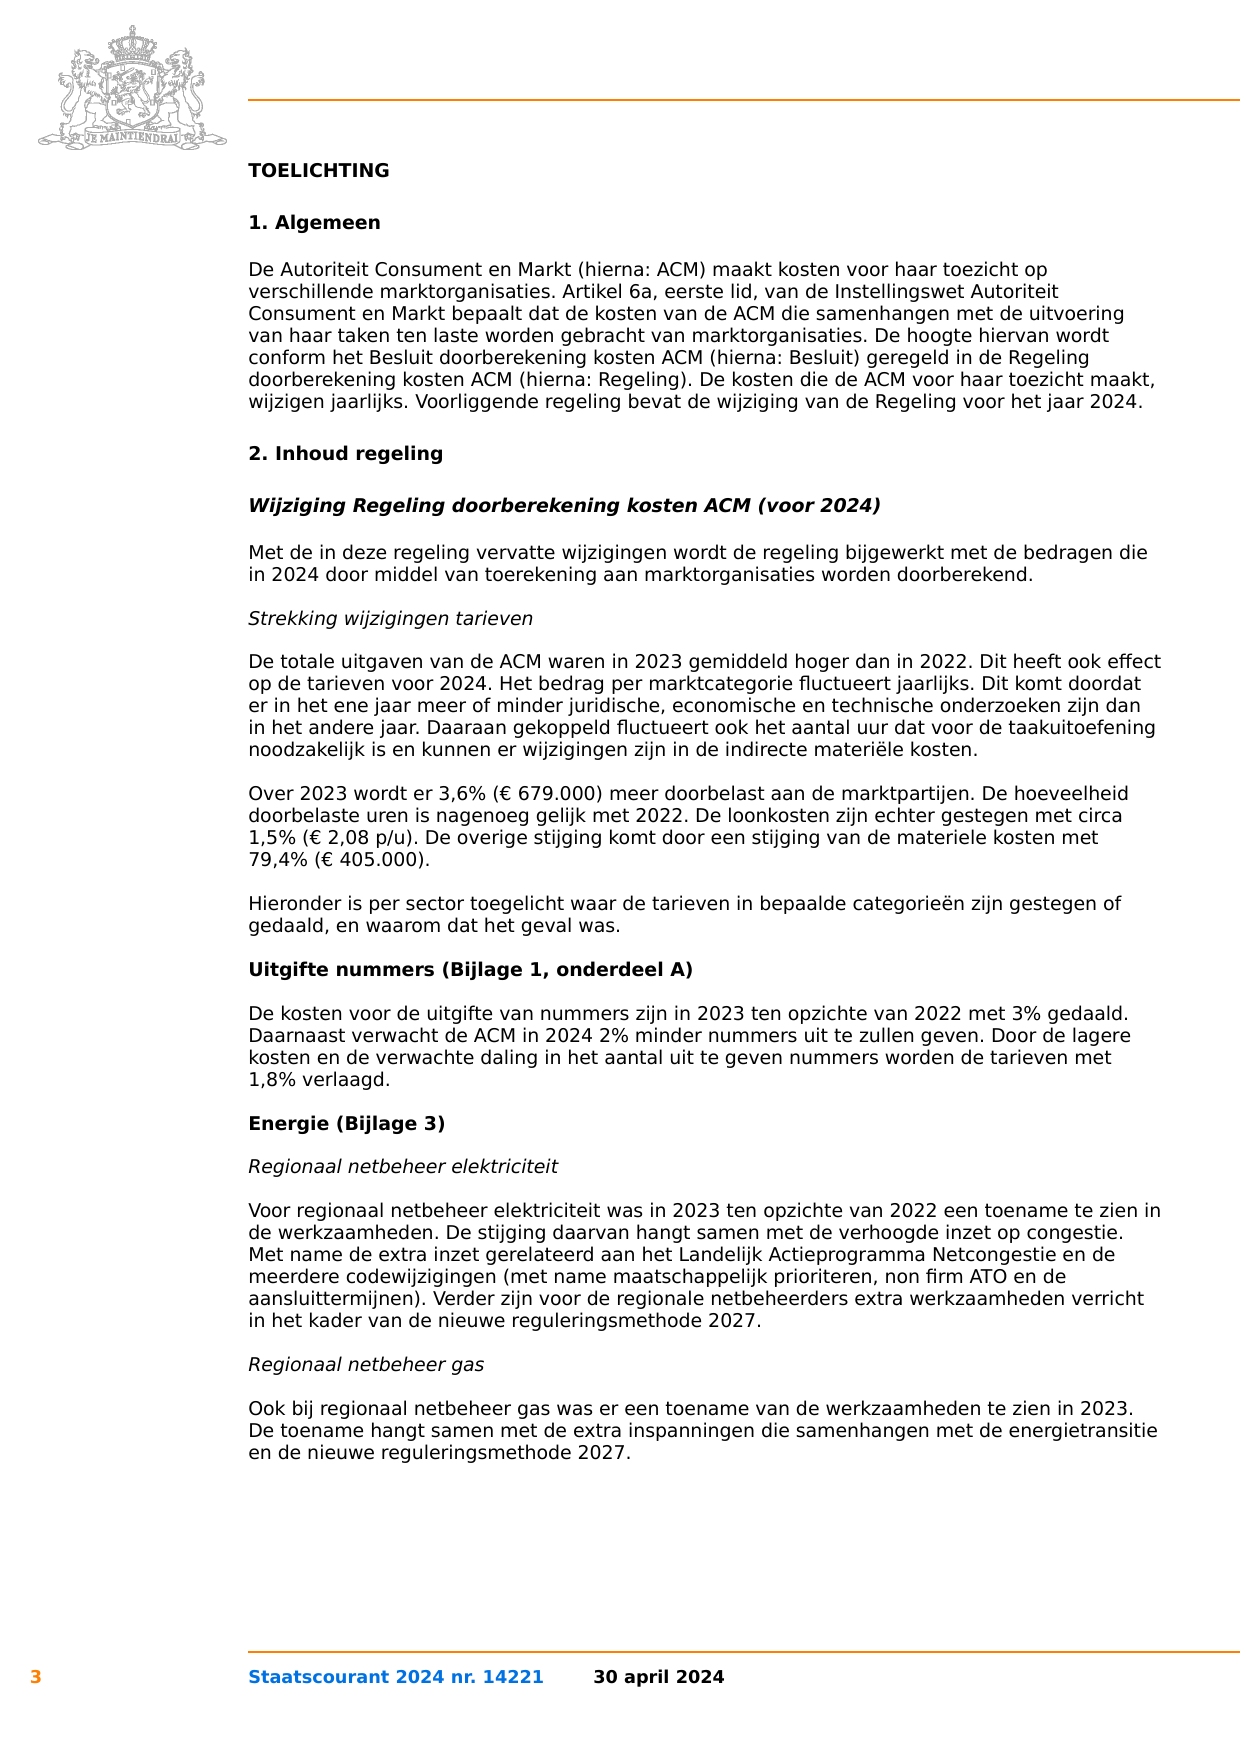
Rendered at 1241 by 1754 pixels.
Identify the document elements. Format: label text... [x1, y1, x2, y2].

text Met de in deze regeling vervatte wijzigingen wordt de regeling bijgewerkt met de bedragen die in 2024 door middel van toerekening aan marktorganisaties worden doorberekend. [248, 542, 1163, 586]
text Over 2023 wordt er 3,6% (€ 679.000) meer doorbelast aan de marktpartijen. De hoeveelheid doorbelaste uren is nagenoeg gelijk met 2022. De loonkosten zijn echter gestegen met circa 1,5% (€ 2,08 p/u). De overige stijging komt door een stijging van de materiele kosten met 79,4% (€ 405.000). [248, 783, 1163, 871]
subtitle TOELICHTING [248, 160, 1163, 182]
subtitle Wijziging Regeling doorberekening kosten ACM (voor 2024) [248, 495, 1163, 517]
text Ook bij regionaal netbeheer gas was er een toename van de werkzaamheden te zien in 2023. De toename hangt samen met de extra inspanningen die samenhangen met de energietransitie en de nieuwe reguleringsmethode 2027. [248, 1398, 1163, 1464]
subtitle 2. Inhoud regeling [248, 443, 1163, 465]
text De Autoriteit Consument en Markt (hierna: ACM) maakt kosten voor haar toezicht op verschillende marktorganisaties. Artikel 6a, eerste lid, van de Instellingswet Autoriteit Consument en Markt bepaalt dat de kosten van de ACM die samenhangen met de uitvoering van haar taken ten laste worden gebracht van marktorganisaties. De hoogte hiervan wordt conform het Besluit doorberekening kosten ACM (hierna: Besluit) geregeld in de Regeling doorberekening kosten ACM (hierna: Regeling). De kosten die de ACM voor haar toezicht maakt, wijzigen jaarlijks. Voorliggende regeling bevat de wijziging van de Regeling voor het jaar 2024. [248, 259, 1163, 413]
text Hieronder is per sector toegelicht waar de tarieven in bepaalde categorieën zijn gestegen of gedaald, en waarom dat het geval was. [248, 893, 1163, 937]
subtitle Strekking wijzigingen tarieven [248, 607, 1163, 629]
subtitle Uitgifte nummers (Bijlage 1, onderdeel A) [248, 959, 1163, 981]
subtitle Energie (Bijlage 3) [248, 1112, 1163, 1134]
text Voor regionaal netbeheer elektriciteit was in 2023 ten opzichte van 2022 een toename te zien in de werkzaamheden. De stijging daarvan hangt samen met de verhoogde inzet op congestie. Met name de extra inzet gerelateerd aan het Landelijk Actieprogramma Netcongestie en de meerdere codewijzigingen (met name maatschappelijk prioriteren, non firm ATO en de aansluittermijnen). Verder zijn voor de regionale netbeheerders extra werkzaamheden verricht in het kader van de nieuwe reguleringsmethode 2027. [248, 1200, 1163, 1332]
subtitle Regionaal netbeheer elektriciteit [248, 1156, 1163, 1178]
text De kosten voor de uitgifte van nummers zijn in 2023 ten opzichte van 2022 met 3% gedaald. Daarnaast verwacht de ACM in 2024 2% minder nummers uit te zullen geven. Door de lagere kosten en de verwachte daling in het aantal uit te geven nummers worden de tarieven met 1,8% verlaagd. [248, 1003, 1163, 1091]
subtitle 1. Algemeen [248, 212, 1163, 234]
subtitle Regionaal netbeheer gas [248, 1354, 1163, 1376]
picture [38, 25, 227, 150]
text De totale uitgaven van de ACM waren in 2023 gemiddeld hoger dan in 2022. Dit heeft ook effect op de tarieven voor 2024. Het bedrag per marktcategorie fluctueert jaarlijks. Dit komt doordat er in het ene jaar meer of minder juridische, economische en technische onderzoeken zijn dan in het andere jaar. Daaraan gekoppeld fluctueert ook het aantal uur dat voor de taakuitoefening noodzakelijk is en kunnen er wijzigingen zijn in de indirecte materiële kosten. [248, 651, 1163, 761]
